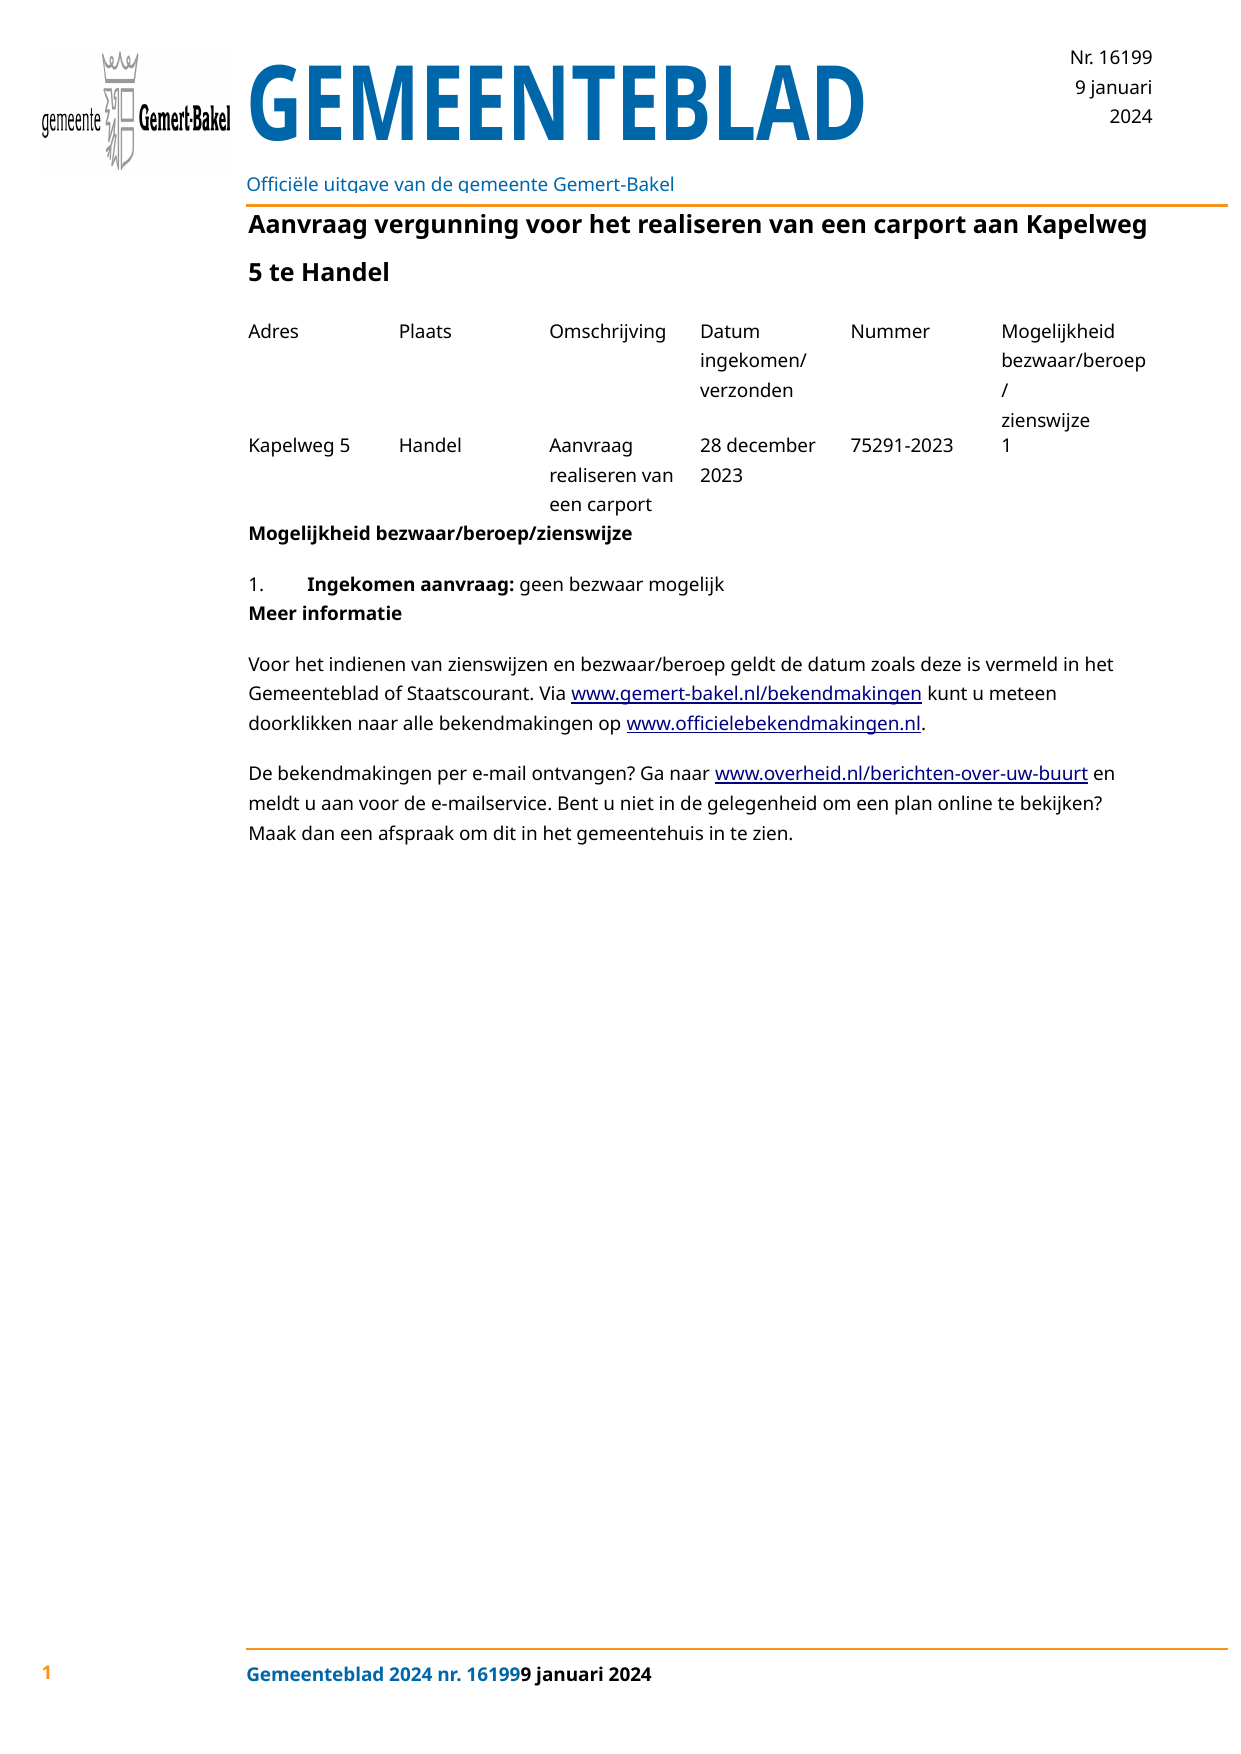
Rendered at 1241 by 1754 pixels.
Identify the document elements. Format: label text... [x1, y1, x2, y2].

text Mogelijkheid bezwaar/beroep/zienswijze [248, 521, 1152, 546]
table_header Mogelijkheid bezwaar/beroep/ zienswijze [1001, 318, 1152, 432]
table_header Plaats [399, 318, 549, 432]
text De bekendmakingen per e-mail ontvangen? Ga naar www.overheid.nl/berichten-over-uw-buurt en meldt u aan voor de e-mailservice. Bent u niet in de gelegenheid om een plan online te bekijken? Maak dan een afspraak om dit in het gemeentehuis in te zien. [248, 761, 1152, 846]
table_header Omschrijving [549, 318, 700, 432]
table_cell Handel [399, 433, 549, 517]
text Voor het indienen van zienswijzen en bezwaar/beroep geldt de datum zoals deze is vermeld in het Gemeenteblad of Staatscourant. Via www.gemert-bakel.nl/bekendmakingen kunt u meteen doorklikken naar alle bekendmakingen op www.officielebekendmakingen.nl. [248, 651, 1152, 736]
table_header Datum ingekomen/ verzonden [700, 318, 850, 432]
table_cell 75291-2023 [850, 433, 1001, 517]
table_cell 1 [1001, 433, 1152, 517]
table_header Nummer [850, 318, 1001, 432]
table_cell 28 december 2023 [700, 433, 850, 517]
picture [41, 47, 231, 172]
list Ingekomen aanvraag: geen bezwaar mogelijk [248, 571, 1152, 597]
table_header Adres [248, 318, 398, 432]
text Aanvraag vergunning voor het realiseren van een carport aan Kapelweg 5 te Handel [248, 207, 1152, 288]
table_cell Kapelweg 5 [248, 433, 398, 517]
table_cell Aanvraag realiseren van een carport [549, 433, 700, 517]
text Meer informatie [248, 601, 1152, 626]
